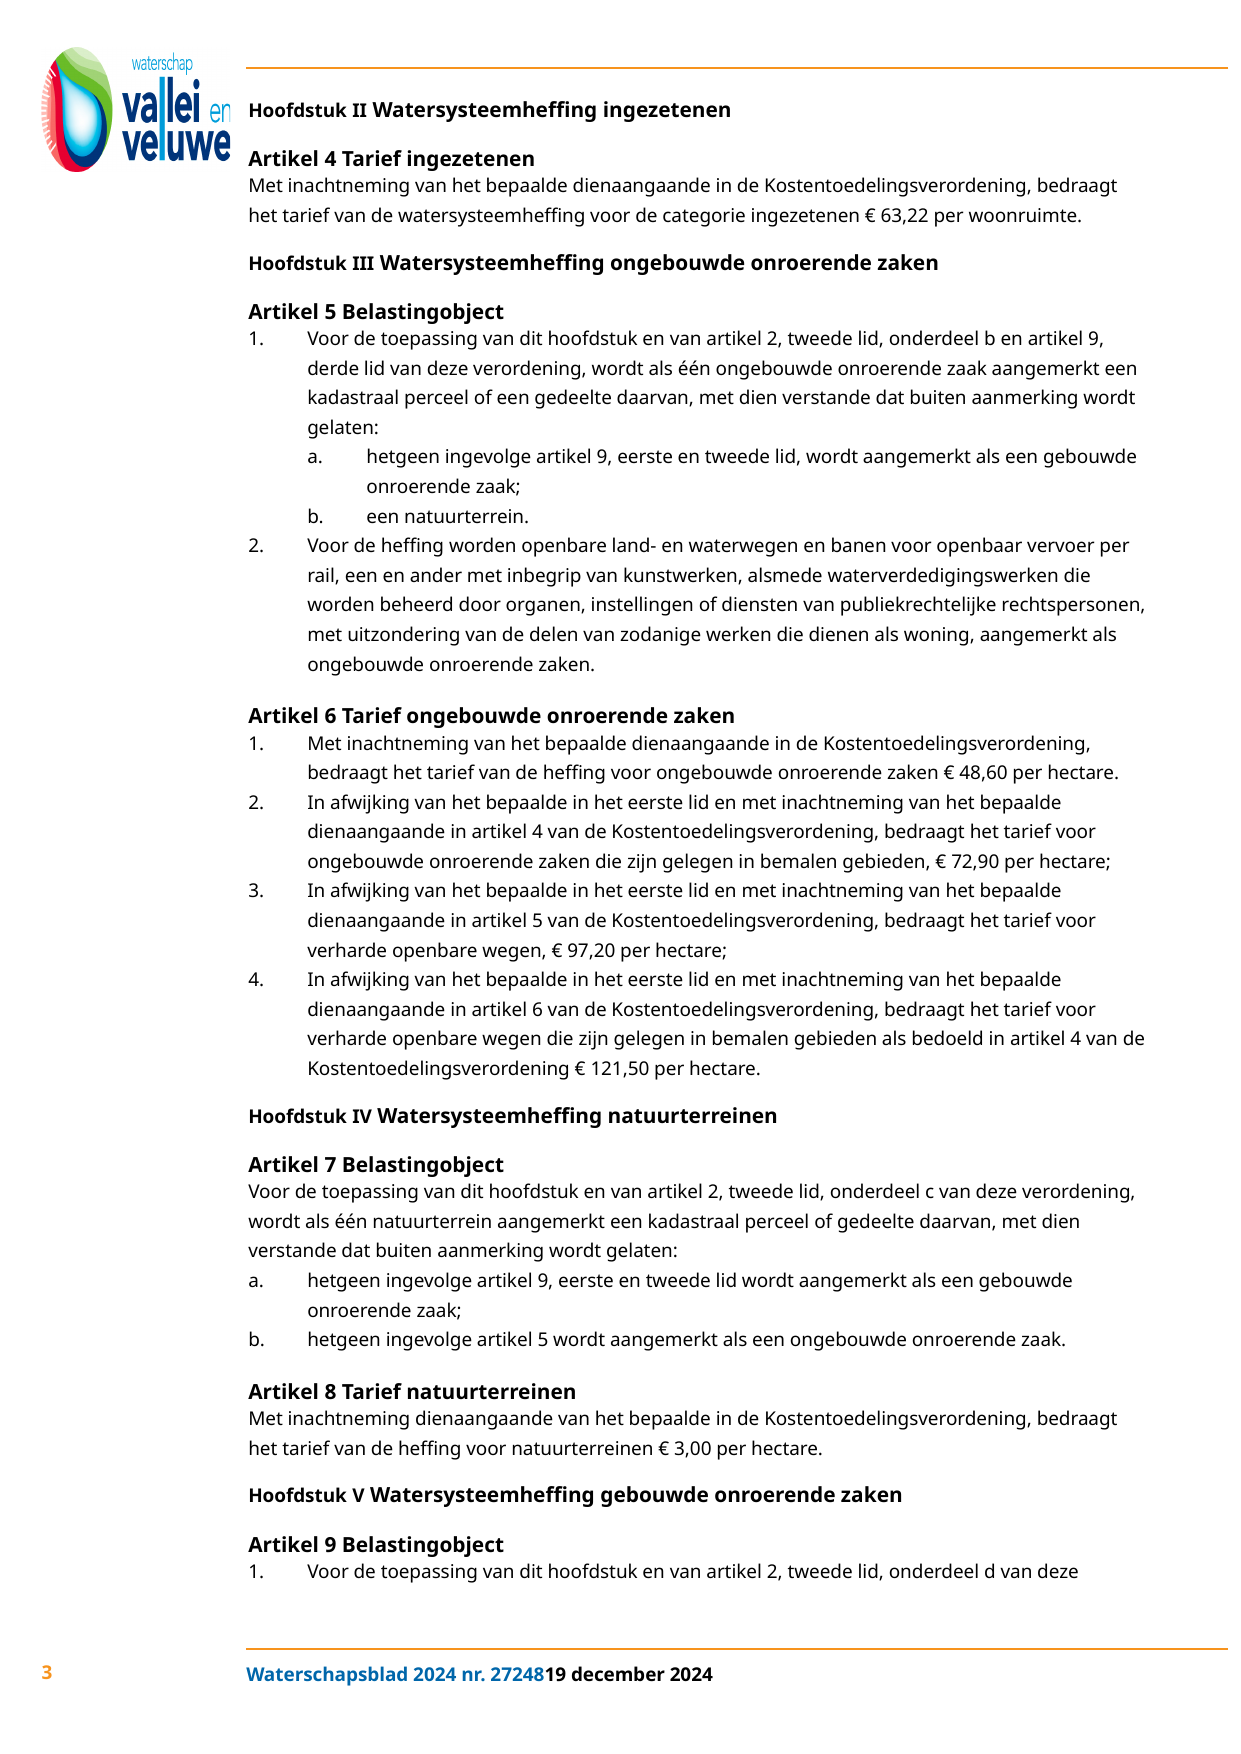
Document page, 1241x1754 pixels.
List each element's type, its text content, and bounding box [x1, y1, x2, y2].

list hetgeen ingevolge artikel 5 wordt aangemerkt als een ongebouwde onroerende zaak. [248, 1326, 1152, 1352]
picture [41, 47, 231, 172]
text Met inachtneming dienaangaande van het bepaalde in de Kostentoedelingsverordening, bedraagt het tarief van de heffing voor natuurterreinen € 3,00 per hectare. [248, 1405, 1152, 1461]
text Hoofdstuk II Watersysteemheffing ingezetenen [248, 95, 1152, 123]
list In afwijking van het bepaalde in het eerste lid en met inachtneming van het bepaalde dienaangaande in artikel 4 van de Kostentoedelingsverordening, bedraagt het tarief voor ongebouwde onroerende zaken die zijn gelegen in bemalen gebieden, € 72,90 per hectare; [248, 789, 1152, 874]
list hetgeen ingevolge artikel 9, eerste en tweede lid wordt aangemerkt als een gebouwde onroerende zaak; [248, 1267, 1152, 1322]
text Met inachtneming van het bepaalde dienaangaande in de Kostentoedelingsverordening, bedraagt het tarief van de watersysteemheffing voor de categorie ingezetenen € 63,22 per woonruimte. [248, 172, 1152, 228]
text Artikel 5 Belastingobject [248, 297, 1152, 325]
text Artikel 6 Tarief ongebouwde onroerende zaken [248, 701, 1152, 730]
text Artikel 7 Belastingobject [248, 1150, 1152, 1178]
list Voor de heffing worden openbare land- en waterwegen en banen voor openbaar vervoer per rail, een en ander met inbegrip van kunstwerken, alsmede waterverdedigingswerken die worden beheerd door organen, instellingen of diensten van publiekrechtelijke rechtspersonen, met uitzondering van de delen van zodanige werken die dienen als woning, aangemerkt als ongebouwde onroerende zaken. [248, 532, 1152, 677]
list In afwijking van het bepaalde in het eerste lid en met inachtneming van het bepaalde dienaangaande in artikel 5 van de Kostentoedelingsverordening, bedraagt het tarief voor verharde openbare wegen, € 97,20 per hectare; [248, 878, 1152, 962]
text Hoofdstuk V Watersysteemheffing gebouwde onroerende zaken [248, 1480, 1152, 1509]
text Hoofdstuk III Watersysteemheffing ongebouwde onroerende zaken [248, 248, 1152, 276]
text Artikel 8 Tarief natuurterreinen [248, 1377, 1152, 1405]
text Artikel 9 Belastingobject [248, 1530, 1152, 1558]
list Voor de toepassing van dit hoofdstuk en van artikel 2, tweede lid, onderdeel d van deze [248, 1558, 1152, 1584]
text Artikel 4 Tarief ingezetenen [248, 144, 1152, 172]
text Hoofdstuk IV Watersysteemheffing natuurterreinen [248, 1101, 1152, 1129]
list In afwijking van het bepaalde in het eerste lid en met inachtneming van het bepaalde dienaangaande in artikel 6 van de Kostentoedelingsverordening, bedraagt het tarief voor verharde openbare wegen die zijn gelegen in bemalen gebieden als bedoeld in artikel 4 van de Kostentoedelingsverordening € 121,50 per hectare. [248, 966, 1152, 1081]
list een natuurterrein. [307, 503, 1152, 529]
list Voor de toepassing van dit hoofdstuk en van artikel 2, tweede lid, onderdeel b en artikel 9, derde lid van deze verordening, wordt als één ongebouwde onroerende zaak aangemerkt een kadastraal perceel of een gedeelte daarvan, met dien verstande dat buiten aanmerking wordt gelaten: [248, 325, 1152, 440]
list hetgeen ingevolge artikel 9, eerste en tweede lid, wordt aangemerkt als een gebouwde onroerende zaak; [307, 444, 1152, 499]
list Met inachtneming van het bepaalde dienaangaande in de Kostentoedelingsverordening, bedraagt het tarief van de heffing voor ongebouwde onroerende zaken € 48,60 per hectare. [248, 730, 1152, 785]
text Voor de toepassing van dit hoofdstuk en van artikel 2, tweede lid, onderdeel c van deze verordening, wordt als één natuurterrein aangemerkt een kadastraal perceel of gedeelte daarvan, met dien verstande dat buiten aanmerking wordt gelaten: [248, 1178, 1152, 1263]
